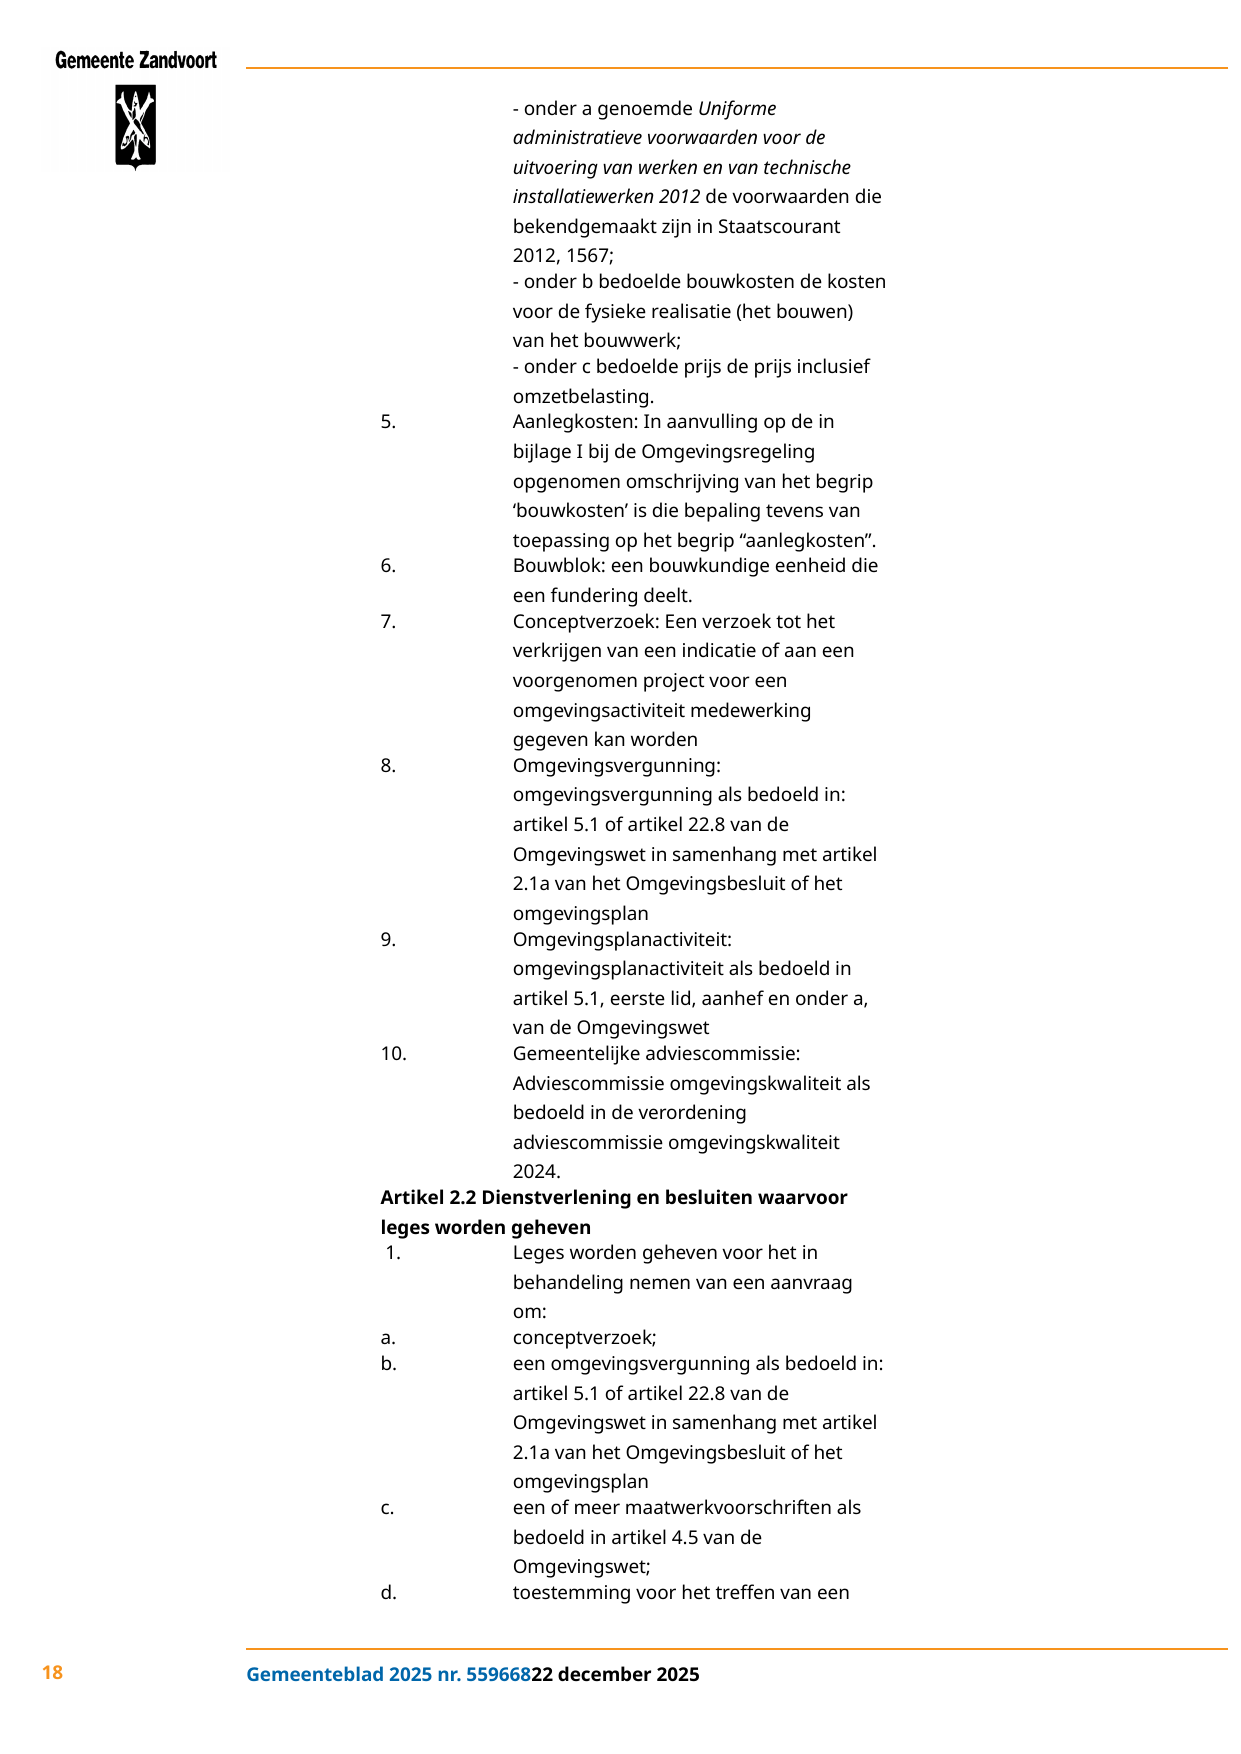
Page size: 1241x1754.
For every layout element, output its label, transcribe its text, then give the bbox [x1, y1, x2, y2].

table_cell [248, 95, 380, 409]
table_cell 9. [380, 926, 513, 1040]
table_cell c. [380, 1494, 513, 1579]
table_cell [1019, 1040, 1152, 1184]
table_cell [887, 1184, 1019, 1239]
table_cell [1019, 409, 1152, 553]
table_cell [887, 95, 1019, 409]
table_cell [887, 1350, 1019, 1494]
table_cell [248, 608, 380, 752]
table_cell [887, 1040, 1019, 1184]
table_cell 6. [380, 553, 513, 608]
table_cell [1019, 752, 1152, 926]
table_cell 7. [380, 608, 513, 752]
table_cell Conceptverzoek: Een verzoek tot het verkrijgen van een indicatie of aan een voorgenomen project voor een omgevingsactiviteit medewerking gegeven kan worden [513, 608, 887, 752]
table_cell [1019, 1325, 1152, 1350]
table_cell [1019, 1579, 1152, 1605]
table_cell [1019, 95, 1152, 409]
table_cell - onder b bedoelde bouwkosten de kosten voor de fysieke realisatie (het bouwen) van het bouwwerk; [513, 269, 887, 353]
table_cell 1. [380, 1240, 513, 1324]
table_cell a. [380, 1325, 513, 1350]
table_cell [887, 1240, 1019, 1324]
table_cell een omgevingsvergunning als bedoeld in: artikel 5.1 of artikel 22.8 van de Omgevingswet in samenhang met artikel 2.1a van het Omgevingsbesluit of het omgevingsplan [513, 1350, 887, 1494]
table_cell [248, 1325, 380, 1350]
table_cell [887, 553, 1019, 608]
table_cell Omgevingsvergunning: omgevingsvergunning als bedoeld in: artikel 5.1 of artikel 22.8 van de Omgevingswet in samenhang met artikel 2.1a van het Omgevingsbesluit of het omgevingsplan [513, 752, 887, 926]
table_cell Leges worden geheven voor het in behandeling nemen van een aanvraag om: [513, 1240, 887, 1324]
table_cell [887, 752, 1019, 926]
table_cell [887, 926, 1019, 1040]
table_cell [887, 1325, 1019, 1350]
table_cell een of meer maatwerkvoorschriften als bedoeld in artikel 4.5 van de Omgevingswet; [513, 1494, 887, 1579]
table_cell [1019, 1494, 1152, 1579]
table_cell Bouwblok: een bouwkundige eenheid die een fundering deelt. [513, 553, 887, 608]
table_cell [248, 926, 380, 1040]
table_cell 5. [380, 409, 513, 553]
table_cell [248, 1579, 380, 1605]
table_cell toestemming voor het treffen van een [513, 1579, 887, 1605]
table_cell [887, 409, 1019, 553]
table_cell b. [380, 1350, 513, 1494]
table_cell [1019, 926, 1152, 1040]
table_cell [248, 752, 380, 926]
table_cell [1019, 1240, 1152, 1324]
table_cell - onder a genoemde Uniforme administratieve voorwaarden voor de uitvoering van werken en van technische installatiewerken 2012 de voorwaarden die bekendgemaakt zijn in Staatscourant 2012, 1567; [513, 95, 887, 268]
table_cell [887, 1494, 1019, 1579]
table_cell 8. [380, 752, 513, 926]
table_cell [248, 1350, 380, 1494]
table_cell [1019, 608, 1152, 752]
table_cell [248, 409, 380, 553]
picture [41, 47, 231, 172]
table_cell Omgevingsplanactiviteit: omgevingsplanactiviteit als bedoeld in artikel 5.1, eerste lid, aanhef en onder a, van de Omgevingswet [513, 926, 887, 1040]
table_cell [1019, 553, 1152, 608]
table_cell Gemeentelijke adviescommissie: Adviescommissie omgevingskwaliteit als bedoeld in de verordening adviescommissie omgevingskwaliteit 2024. [513, 1040, 887, 1184]
table_cell Aanlegkosten: In aanvulling op de in bijlage I bij de Omgevingsregeling opgenomen omschrijving van het begrip ‘bouwkosten’ is die bepaling tevens van toepassing op het begrip “aanlegkosten”. [513, 409, 887, 553]
table_cell [248, 1240, 380, 1324]
table_cell d. [380, 1579, 513, 1605]
table_cell conceptverzoek; [513, 1325, 887, 1350]
table_cell [1019, 1350, 1152, 1494]
table_cell [248, 1040, 380, 1184]
table_cell [248, 1494, 380, 1579]
table_cell [1019, 1184, 1152, 1239]
table_cell [380, 95, 513, 409]
table_cell [248, 1184, 380, 1239]
table_cell Artikel 2.2 Dienstverlening en besluiten waarvoor leges worden geheven [380, 1184, 887, 1239]
table_cell [887, 608, 1019, 752]
table_cell [887, 1579, 1019, 1605]
table_cell - onder c bedoelde prijs de prijs inclusief omzetbelasting. [513, 353, 887, 409]
table_cell [248, 553, 380, 608]
table_cell 10. [380, 1040, 513, 1184]
